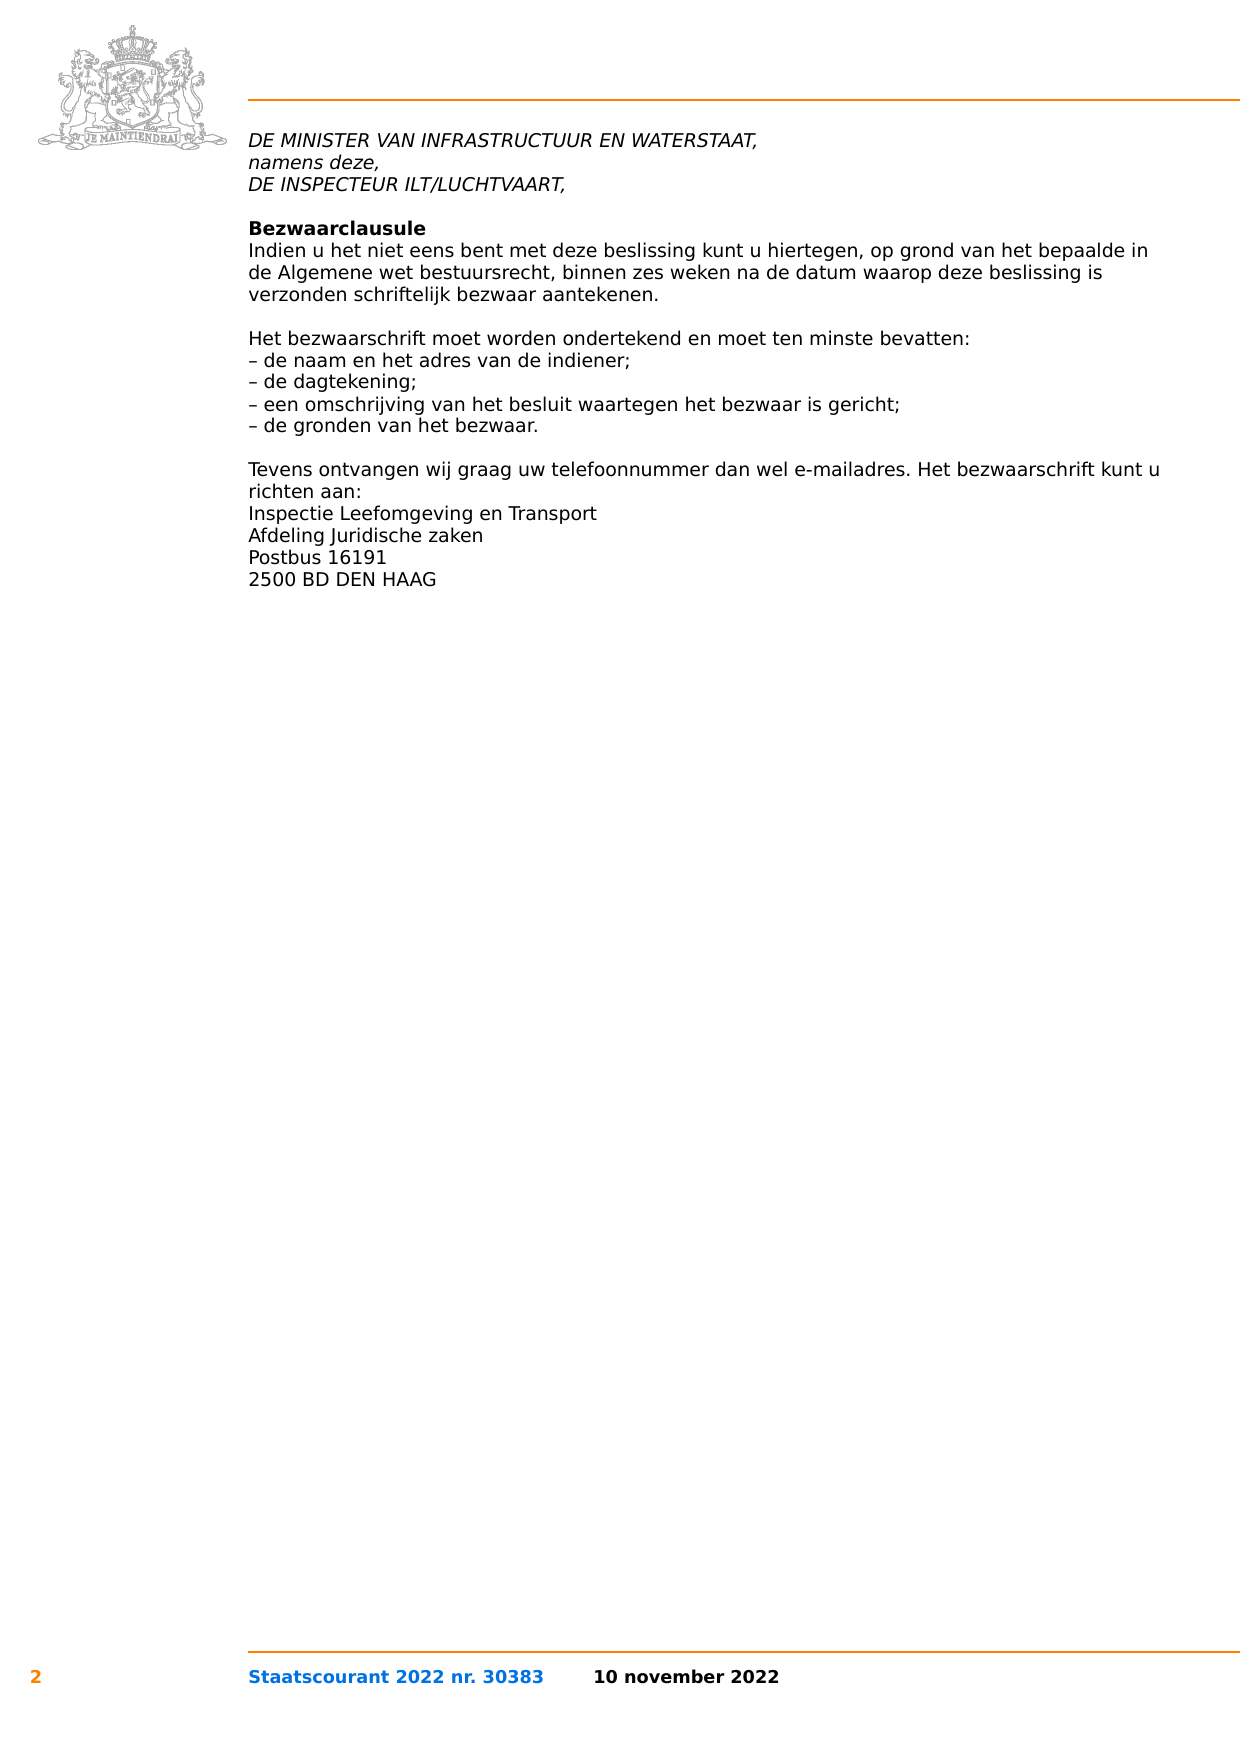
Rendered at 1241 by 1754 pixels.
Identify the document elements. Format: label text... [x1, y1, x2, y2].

text – de dagtekening; [248, 371, 1163, 393]
text Het bezwaarschrift moet worden ondertekend en moet ten minste bevatten: [248, 327, 1163, 349]
text Afdeling Juridische zaken [248, 525, 1163, 547]
text 2500 BD DEN HAAG [248, 569, 1163, 591]
text Inspectie Leefomgeving en Transport [248, 503, 1163, 525]
text Bezwaarclausule [248, 218, 1163, 240]
text Postbus 16191 [248, 547, 1163, 569]
text – de naam en het adres van de indiener; [248, 349, 1163, 371]
text – de gronden van het bezwaar. [248, 415, 1163, 437]
text Tevens ontvangen wij graag uw telefoonnummer dan wel e-mailadres. Het bezwaarschrift kunt u richten aan: [248, 459, 1163, 503]
text DE MINISTER VAN INFRASTRUCTUUR EN WATERSTAAT, namens deze, DE INSPECTEUR ILT/LUCHTVAART, [248, 130, 1163, 196]
text – een omschrijving van het besluit waartegen het bezwaar is gericht; [248, 393, 1163, 415]
text Indien u het niet eens bent met deze beslissing kunt u hiertegen, op grond van het bepaalde in de Algemene wet bestuursrecht, binnen zes weken na de datum waarop deze beslissing is verzonden schriftelijk bezwaar aantekenen. [248, 240, 1163, 306]
picture [38, 25, 227, 150]
